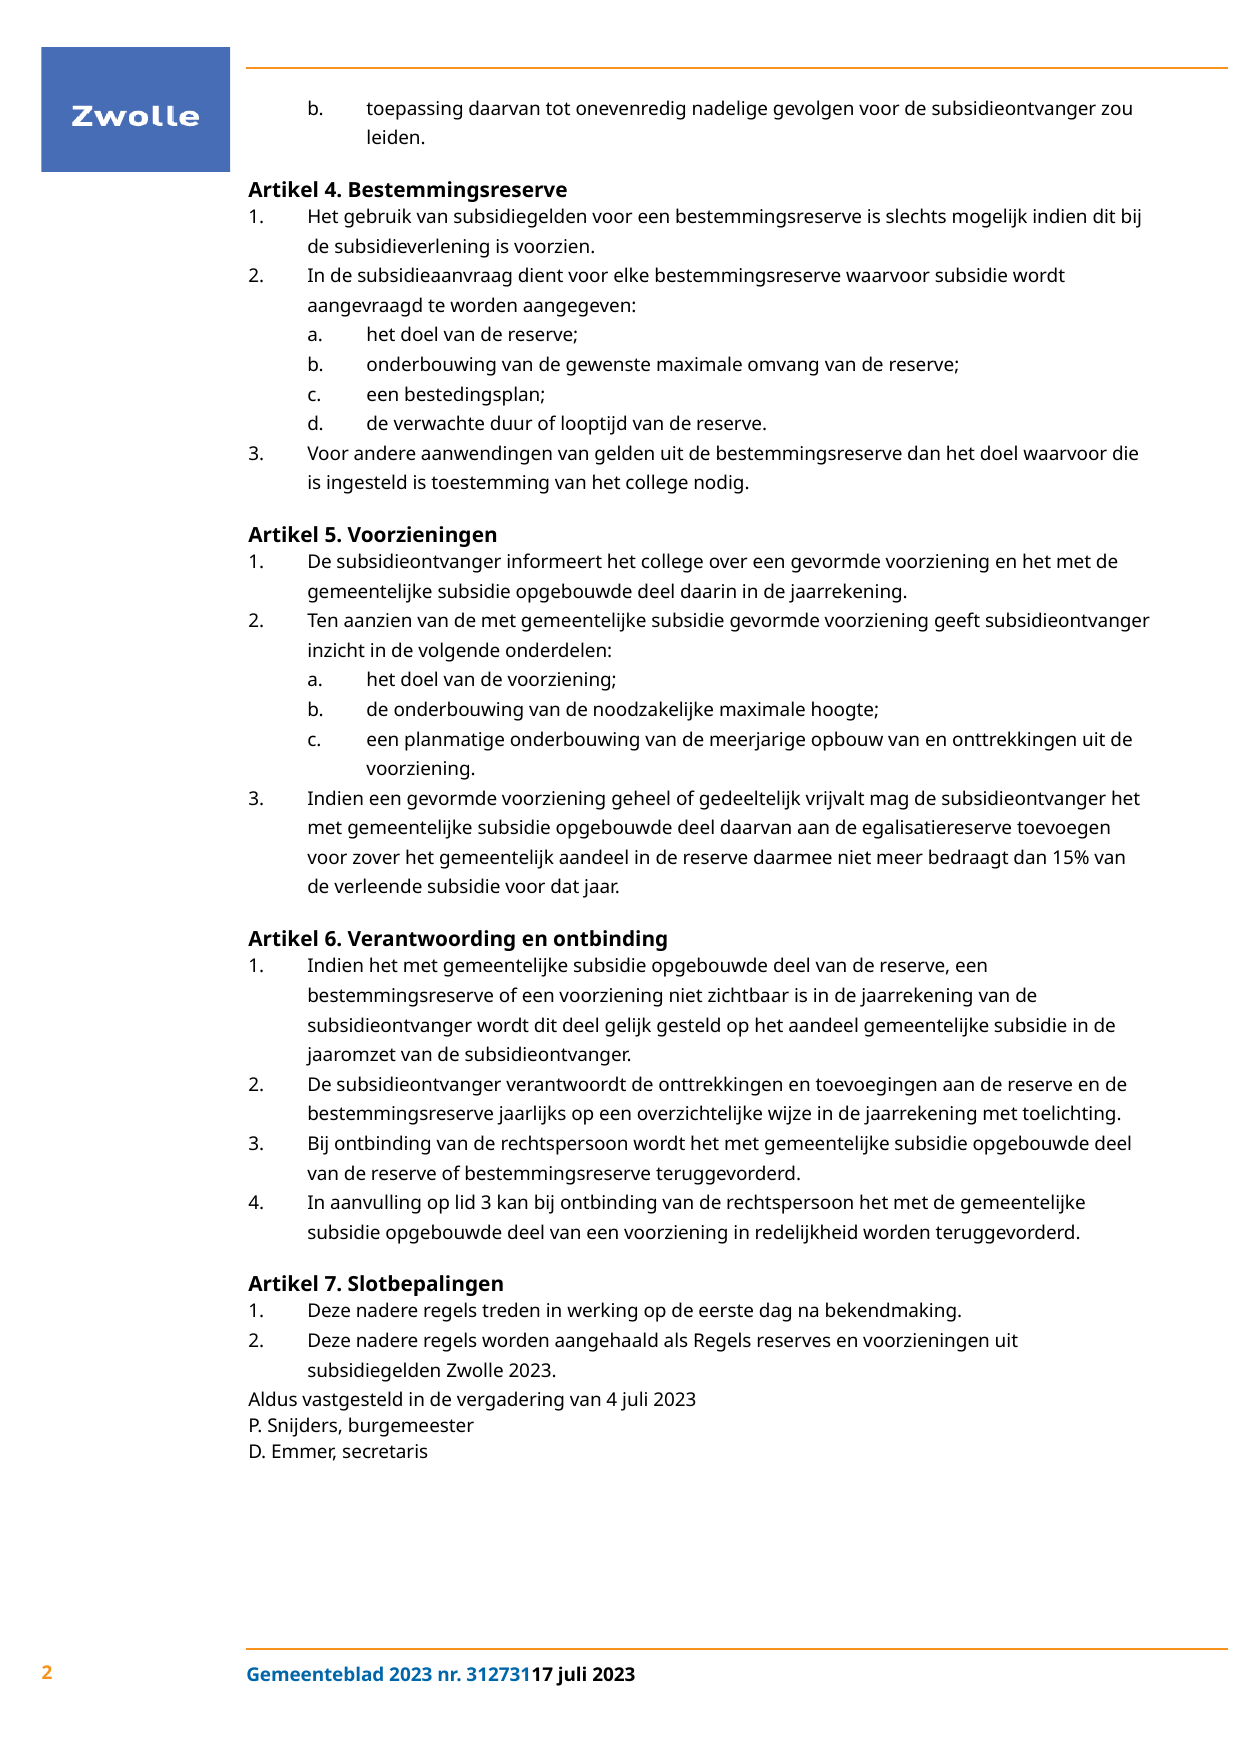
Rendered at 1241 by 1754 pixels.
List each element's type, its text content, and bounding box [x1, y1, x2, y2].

list Bij ontbinding van de rechtspersoon wordt het met gemeentelijke subsidie opgebouwde deel van de reserve of bestemmingsreserve teruggevorderd. [248, 1130, 1152, 1185]
list toepassing daarvan tot onevenredig nadelige gevolgen voor de subsidieontvanger zou leiden. [307, 95, 1152, 150]
list een bestedingsplan; [307, 381, 1152, 406]
list Indien een gevormde voorziening geheel of gedeeltelijk vrijvalt mag de subsidieontvanger het met gemeentelijke subsidie opgebouwde deel daarvan aan de egalisatiereserve toevoegen voor zover het gemeentelijk aandeel in de reserve daarmee niet meer bedraagt dan 15% van de verleende subsidie voor dat jaar. [248, 785, 1152, 899]
list Deze nadere regels treden in werking op de eerste dag na bekendmaking. [248, 1298, 1152, 1323]
text Artikel 6. Verantwoording en ontbinding [248, 924, 1152, 953]
list de onderbouwing van de noodzakelijke maximale hoogte; [307, 696, 1152, 722]
text Artikel 5. Voorzieningen [248, 520, 1152, 548]
list onderbouwing van de gewenste maximale omvang van de reserve; [307, 351, 1152, 377]
list een planmatige onderbouwing van de meerjarige opbouw van en onttrekkingen uit de voorziening. [307, 726, 1152, 781]
text D. Emmer, secretaris [248, 1438, 1152, 1464]
list het doel van de voorziening; [307, 667, 1152, 692]
text P. Snijders, burgemeester [248, 1412, 1152, 1438]
list Ten aanzien van de met gemeentelijke subsidie gevormde voorziening geeft subsidieontvanger inzicht in de volgende onderdelen: [248, 607, 1152, 663]
list Deze nadere regels worden aangehaald als Regels reserves en voorzieningen uit subsidiegelden Zwolle 2023. [248, 1327, 1152, 1383]
text Aldus vastgesteld in de vergadering van 4 juli 2023 [248, 1386, 1152, 1412]
list Voor andere aanwendingen van gelden uit de bestemmingsreserve dan het doel waarvoor die is ingesteld is toestemming van het college nodig. [248, 440, 1152, 495]
list Het gebruik van subsidiegelden voor een bestemmingsreserve is slechts mogelijk indien dit bij de subsidieverlening is voorzien. [248, 203, 1152, 258]
text Artikel 7. Slotbepalingen [248, 1269, 1152, 1298]
text Artikel 4. Bestemmingsreserve [248, 175, 1152, 203]
list Indien het met gemeentelijke subsidie opgebouwde deel van de reserve, een bestemmingsreserve of een voorziening niet zichtbaar is in de jaarrekening van de subsidieontvanger wordt dit deel gelijk gesteld op het aandeel gemeentelijke subsidie in de jaaromzet van de subsidieontvanger. [248, 953, 1152, 1067]
picture [41, 47, 231, 172]
list In de subsidieaanvraag dient voor elke bestemmingsreserve waarvoor subsidie wordt aangevraagd te worden aangegeven: [248, 262, 1152, 318]
list De subsidieontvanger informeert het college over een gevormde voorziening en het met de gemeentelijke subsidie opgebouwde deel daarin in de jaarrekening. [248, 548, 1152, 604]
list de verwachte duur of looptijd van de reserve. [307, 410, 1152, 436]
list In aanvulling op lid 3 kan bij ontbinding van de rechtspersoon het met de gemeentelijke subsidie opgebouwde deel van een voorziening in redelijkheid worden teruggevorderd. [248, 1189, 1152, 1244]
list het doel van de reserve; [307, 322, 1152, 347]
list De subsidieontvanger verantwoordt de onttrekkingen en toevoegingen aan de reserve en de bestemmingsreserve jaarlijks op een overzichtelijke wijze in de jaarrekening met toelichting. [248, 1071, 1152, 1126]
